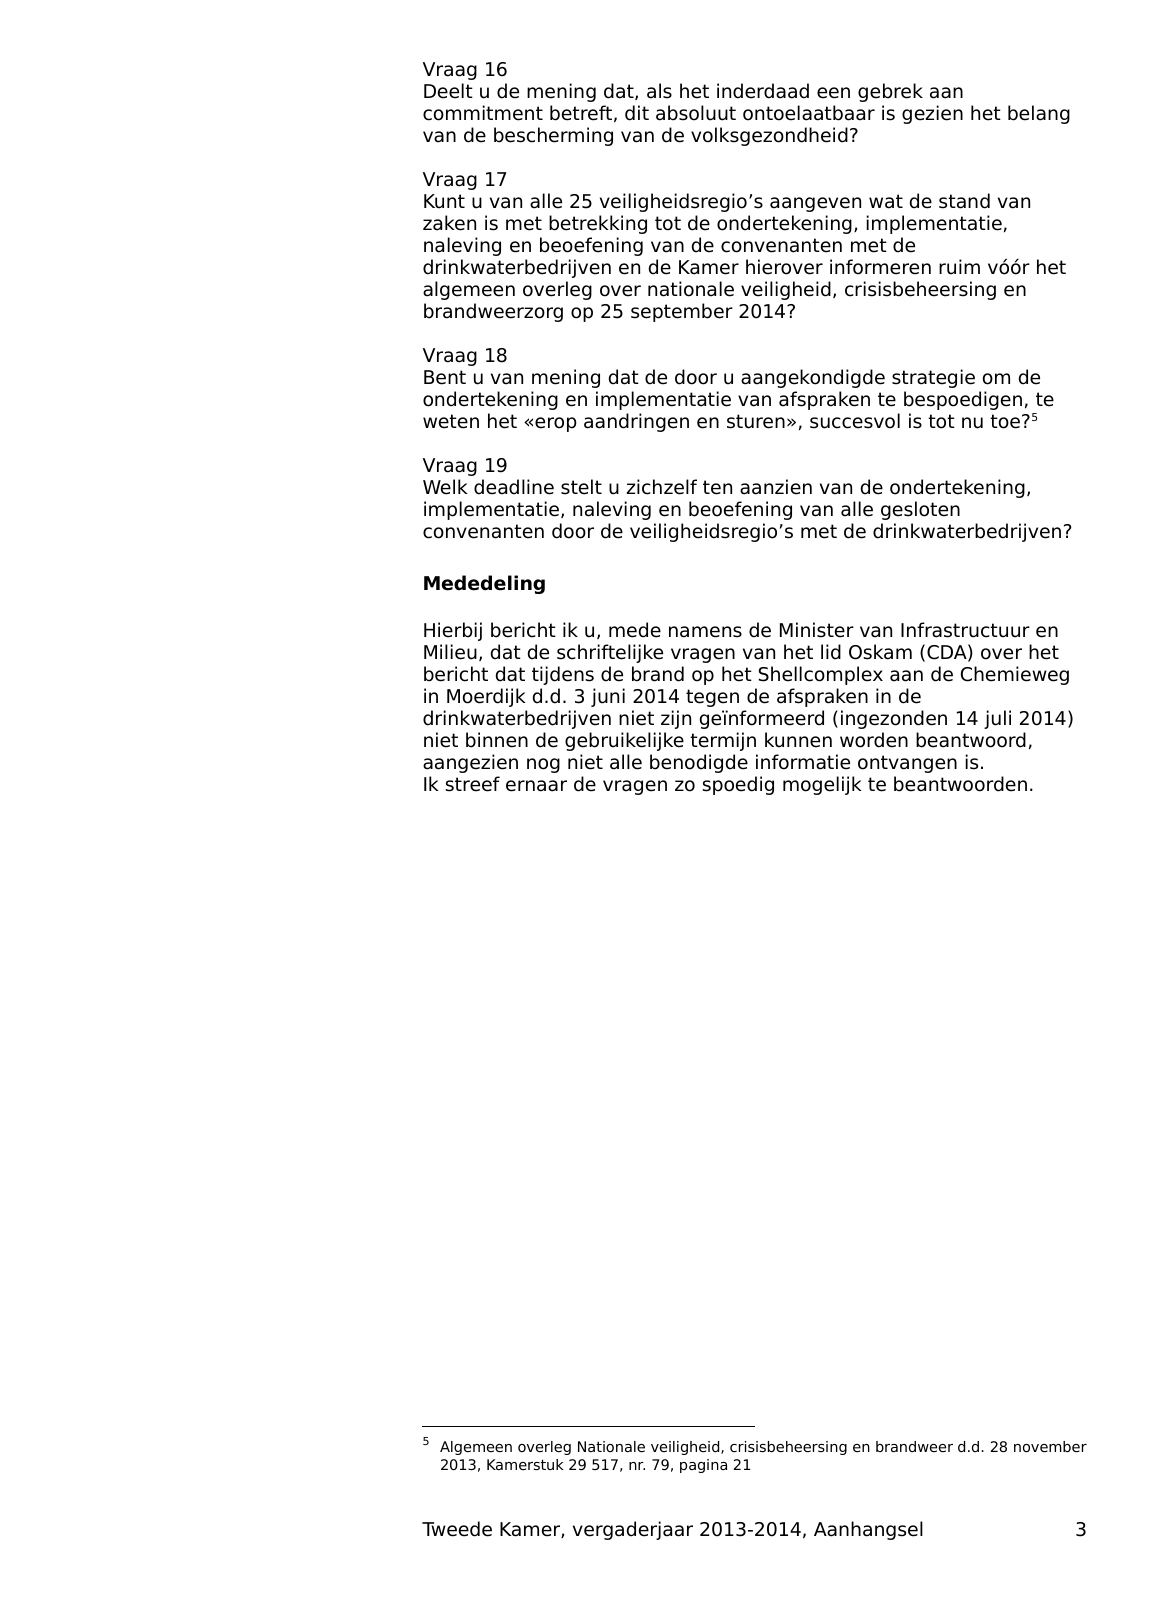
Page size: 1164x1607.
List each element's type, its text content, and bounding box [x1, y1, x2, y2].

text Algemeen overleg Nationale veiligheid, crisisbeheersing en brandweer d.d. 28 november 2013, Kamerstuk 29 517, nr. 79, pagina 21 [422, 1435, 1087, 1474]
text Vraag 16 [422, 59, 1087, 81]
text Vraag 17 [422, 169, 1087, 191]
text Vraag 18 [422, 345, 1087, 367]
text Ik streef ernaar de vragen zo spoedig mogelijk te beantwoorden. [422, 774, 1087, 796]
subtitle Mededeling [422, 573, 1087, 595]
text Deelt u de mening dat, als het inderdaad een gebrek aan commitment betreft, dit absoluut ontoelaatbaar is gezien het belang van de bescherming van de volksgezondheid? [422, 81, 1087, 147]
text Hierbij bericht ik u, mede namens de Minister van Infrastructuur en Milieu, dat de schriftelijke vragen van het lid Oskam (CDA) over het bericht dat tijdens de brand op het Shellcomplex aan de Chemieweg in Moerdijk d.d. 3 juni 2014 tegen de afspraken in de drinkwaterbedrijven niet zijn geïnformeerd (ingezonden 14 juli 2014) niet binnen de gebruikelijke termijn kunnen worden beantwoord, aangezien nog niet alle benodigde informatie ontvangen is. [422, 620, 1087, 774]
text Kunt u van alle 25 veiligheidsregio’s aangeven wat de stand van zaken is met betrekking tot de ondertekening, implementatie, naleving en beoefening van de convenanten met de drinkwaterbedrijven en de Kamer hierover informeren ruim vóór het algemeen overleg over nationale veiligheid, crisisbeheersing en brandweerzorg op 25 september 2014? [422, 191, 1087, 323]
text Bent u van mening dat de door u aangekondigde strategie om de ondertekening en implementatie van afspraken te bespoedigen, te weten het «erop aandringen en sturen», succesvol is tot nu toe? [422, 367, 1087, 433]
text Welk deadline stelt u zichzelf ten aanzien van de ondertekening, implementatie, naleving en beoefening van alle gesloten convenanten door de veiligheidsregio’s met de drinkwaterbedrijven? [422, 477, 1087, 543]
text Vraag 19 [422, 455, 1087, 477]
